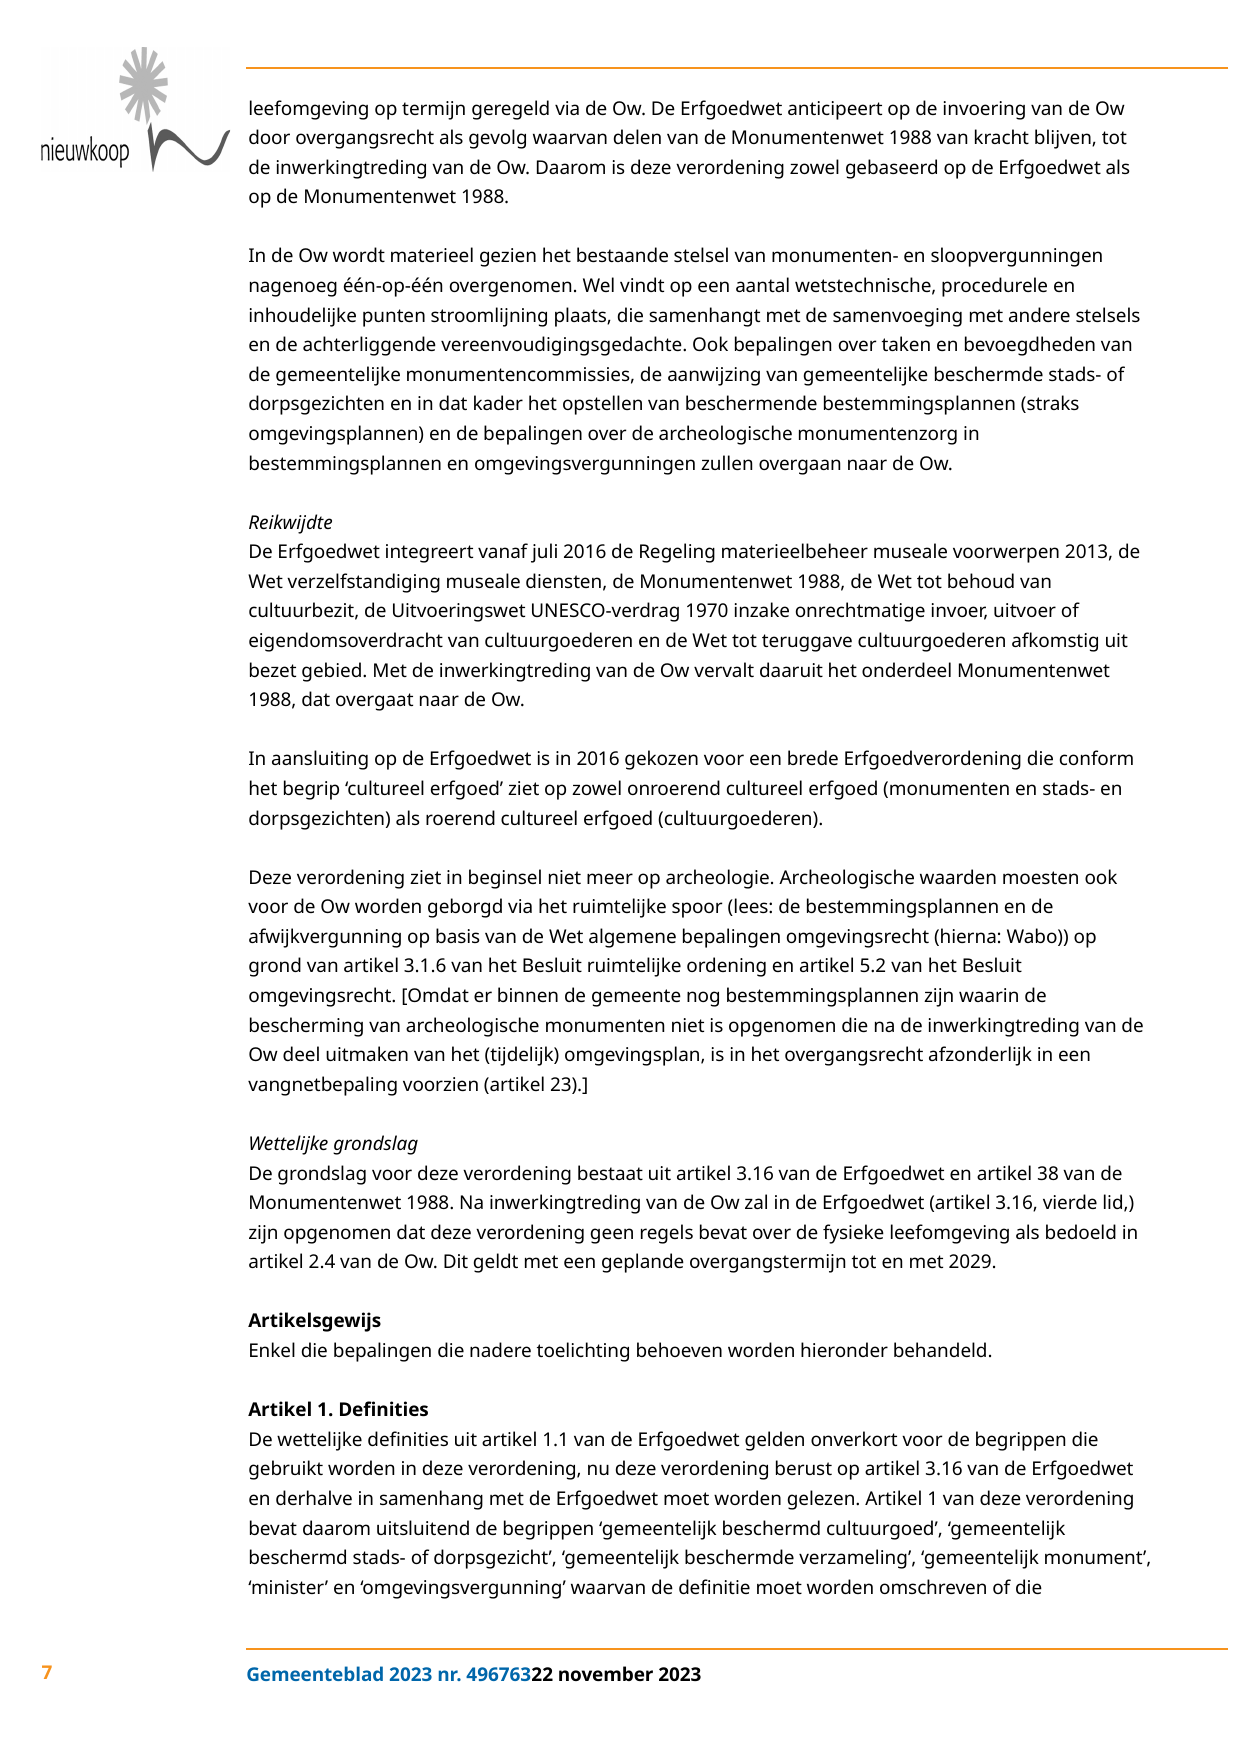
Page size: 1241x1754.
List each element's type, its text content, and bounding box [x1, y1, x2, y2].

text In aansluiting op de Erfgoedwet is in 2016 gekozen voor een brede Erfgoedverordening die conform het begrip ‘cultureel erfgoed’ ziet op zowel onroerend cultureel erfgoed (monumenten en stads- en dorpsgezichten) als roerend cultureel erfgoed (cultuurgoederen). [248, 746, 1152, 831]
text Artikelsgewijs [248, 1308, 1152, 1333]
text De wettelijke definities uit artikel 1.1 van de Erfgoedwet gelden onverkort voor de begrippen die gebruikt worden in deze verordening, nu deze verordening berust op artikel 3.16 van de Erfgoedwet en derhalve in samenhang met de Erfgoedwet moet worden gelezen. Artikel 1 van deze verordening bevat daarom uitsluitend de begrippen ‘gemeentelijk beschermd cultuurgoed’, ‘gemeentelijk beschermd stads- of dorpsgezicht’, ‘gemeentelijk beschermde verzameling’, ‘gemeentelijk monument’, ‘minister’ en ‘omgevingsvergunning’ waarvan de definitie moet worden omschreven of die [248, 1426, 1152, 1600]
text De Erfgoedwet integreert vanaf juli 2016 de Regeling materieelbeheer museale voorwerpen 2013, de Wet verzelfstandiging museale diensten, de Monumentenwet 1988, de Wet tot behoud van cultuurbezit, de Uitvoeringswet UNESCO-verdrag 1970 inzake onrechtmatige invoer, uitvoer of eigendomsoverdracht van cultuurgoederen en de Wet tot teruggave cultuurgoederen afkomstig uit bezet gebied. Met de inwerkingtreding van de Ow vervalt daaruit het onderdeel Monumentenwet 1988, dat overgaat naar de Ow. [248, 538, 1152, 712]
text Enkel die bepalingen die nadere toelichting behoeven worden hieronder behandeld. [248, 1337, 1152, 1363]
text Wettelijke grondslag [248, 1130, 1152, 1156]
text Deze verordening ziet in beginsel niet meer op archeologie. Archeologische waarden moesten ook voor de Ow worden geborgd via het ruimtelijke spoor (lees: de bestemmingsplannen en de afwijkvergunning op basis van de Wet algemene bepalingen omgevingsrecht (hierna: Wabo)) op grond van artikel 3.1.6 van het Besluit ruimtelijke ordening en artikel 5.2 van het Besluit omgevingsrecht. [Omdat er binnen de gemeente nog bestemmingsplannen zijn waarin de bescherming van archeologische monumenten niet is opgenomen die na de inwerkingtreding van de Ow deel uitmaken van het (tijdelijk) omgevingsplan, is in het overgangsrecht afzonderlijk in een vangnetbepaling voorzien (artikel 23).] [248, 864, 1152, 1097]
picture [41, 47, 231, 172]
text De grondslag voor deze verordening bestaat uit artikel 3.16 van de Erfgoedwet en artikel 38 van de Monumentenwet 1988. Na inwerkingtreding van de Ow zal in de Erfgoedwet (artikel 3.16, vierde lid,) zijn opgenomen dat deze verordening geen regels bevat over de fysieke leefomgeving als bedoeld in artikel 2.4 van de Ow. Dit geldt met een geplande overgangstermijn tot en met 2029. [248, 1160, 1152, 1274]
text Reikwijdte [248, 509, 1152, 535]
text leefomgeving op termijn geregeld via de Ow. De Erfgoedwet anticipeert op de invoering van de Ow door overgangsrecht als gevolg waarvan delen van de Monumentenwet 1988 van kracht blijven, tot de inwerkingtreding van de Ow. Daarom is deze verordening zowel gebaseerd op de Erfgoedwet als op de Monumentenwet 1988. [248, 95, 1152, 209]
text Artikel 1. Definities [248, 1396, 1152, 1422]
text In de Ow wordt materieel gezien het bestaande stelsel van monumenten- en sloopvergunningen nagenoeg één-op-één overgenomen. Wel vindt op een aantal wetstechnische, procedurele en inhoudelijke punten stroomlijning plaats, die samenhangt met de samenvoeging met andere stelsels en de achterliggende vereenvoudigingsgedachte. Ook bepalingen over taken en bevoegdheden van de gemeentelijke monumentencommissies, de aanwijzing van gemeentelijke beschermde stads- of dorpsgezichten en in dat kader het opstellen van beschermende bestemmingsplannen (straks omgevingsplannen) en de bepalingen over de archeologische monumentenzorg in bestemmingsplannen en omgevingsvergunningen zullen overgaan naar de Ow. [248, 243, 1152, 476]
